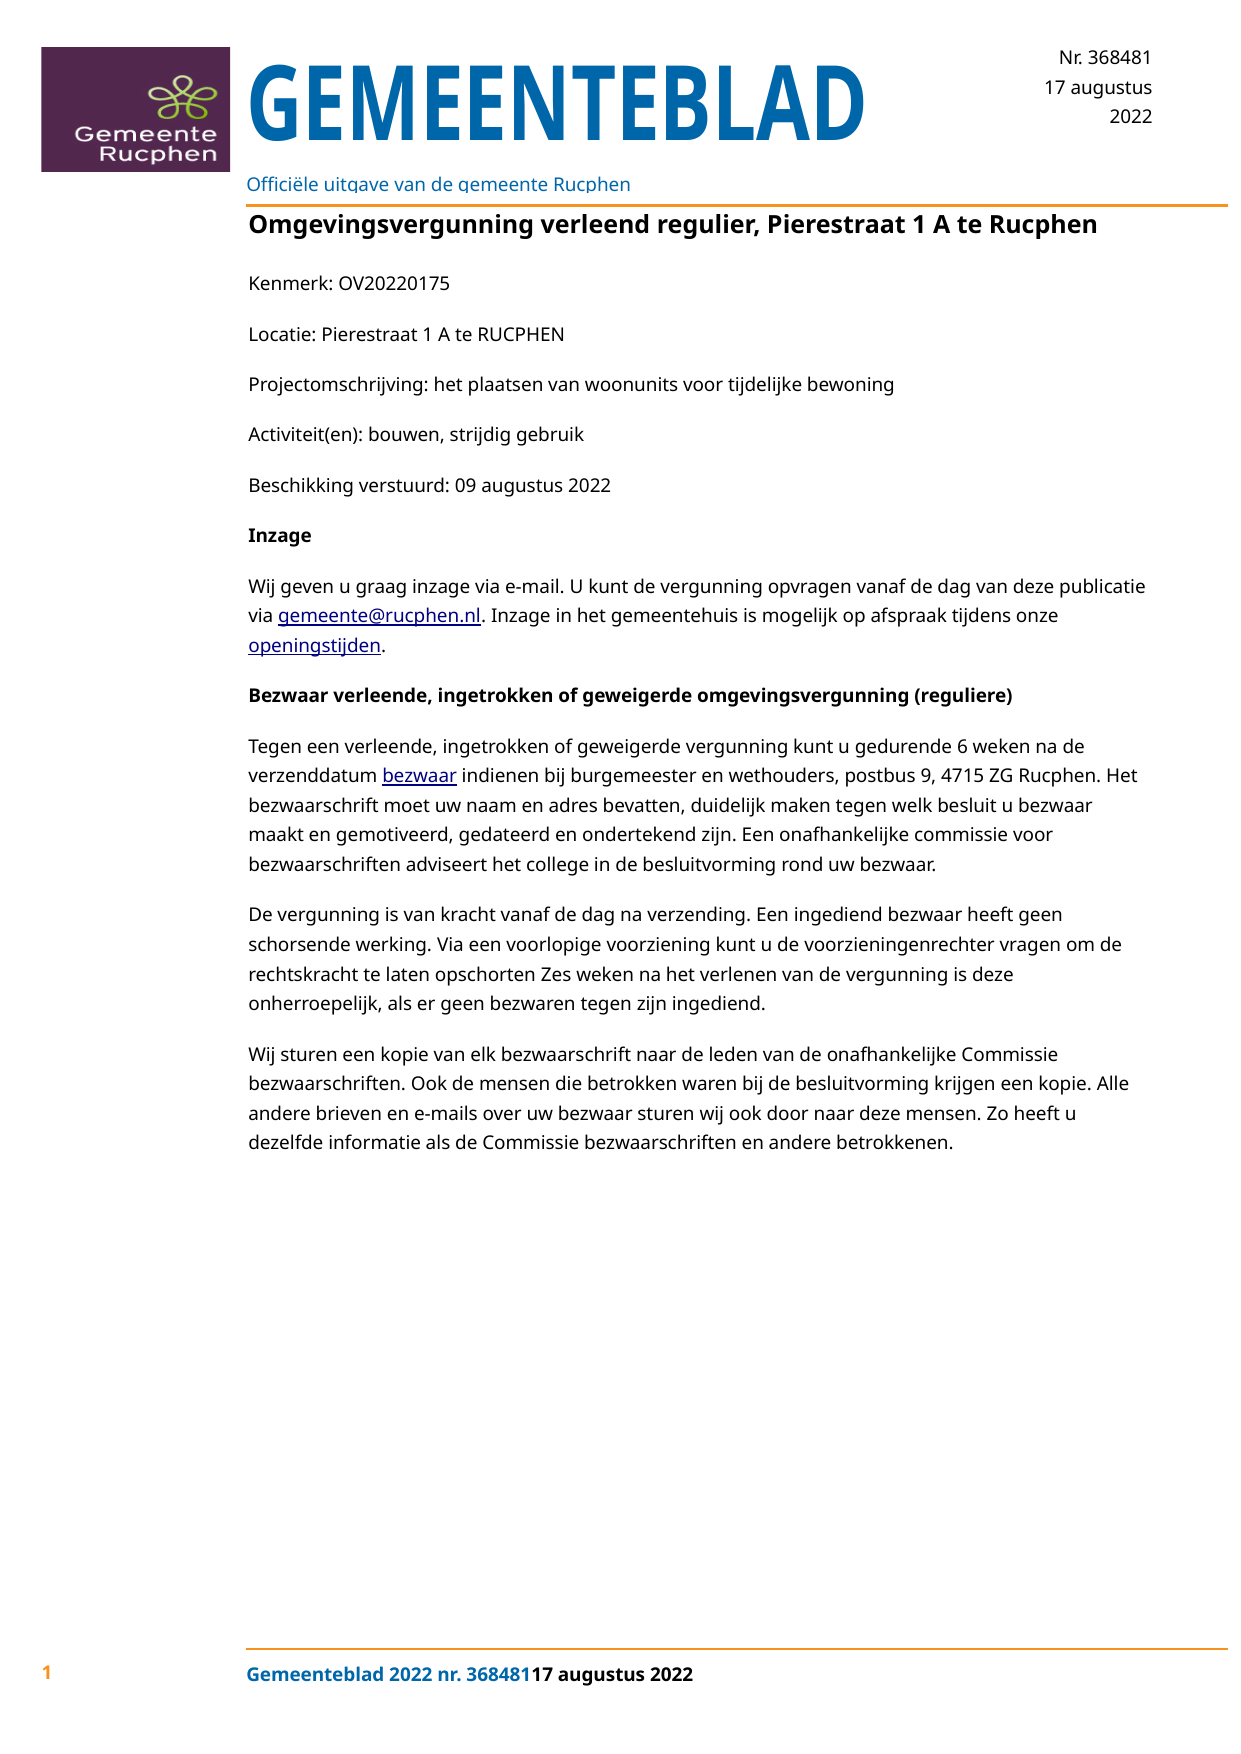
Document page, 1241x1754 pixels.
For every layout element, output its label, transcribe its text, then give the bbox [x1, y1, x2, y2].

text Wij geven u graag inzage via e-mail. U kunt de vergunning opvragen vanaf de dag van deze publicatie via gemeente@rucphen.nl. Inzage in het gemeentehuis is mogelijk op afspraak tijdens onze openingstijden. [248, 573, 1152, 658]
text Bezwaar verleende, ingetrokken of geweigerde omgevingsvergunning (reguliere) [248, 682, 1152, 708]
picture [41, 47, 231, 172]
text De vergunning is van kracht vanaf de dag na verzending. Een ingediend bezwaar heeft geen schorsende werking. Via een voorlopige voorziening kunt u de voorzieningenrechter vragen om de rechtskracht te laten opschorten Zes weken na het verlenen van de vergunning is deze onherroepelijk, als er geen bezwaren tegen zijn ingediend. [248, 902, 1152, 1016]
text Omgevingsvergunning verleend regulier, Pierestraat 1 A te Rucphen [248, 207, 1152, 241]
text Activiteit(en): bouwen, strijdig gebruik [248, 422, 1152, 447]
text Inzage [248, 522, 1152, 548]
text Wij sturen een kopie van elk bezwaarschrift naar de leden van de onafhankelijke Commissie bezwaarschriften. Ook de mensen die betrokken waren bij de besluitvorming krijgen een kopie. Alle andere brieven en e-mails over uw bezwaar sturen wij ook door naar deze mensen. Zo heeft u dezelfde informatie als de Commissie bezwaarschriften en andere betrokkenen. [248, 1041, 1152, 1155]
text Projectomschrijving: het plaatsen van woonunits voor tijdelijke bewoning [248, 371, 1152, 397]
text Tegen een verleende, ingetrokken of geweigerde vergunning kunt u gedurende 6 weken na de verzenddatum bezwaar indienen bij burgemeester en wethouders, postbus 9, 4715 ZG Rucphen. Het bezwaarschrift moet uw naam en adres bevatten, duidelijk maken tegen welk besluit u bezwaar maakt en gemotiveerd, gedateerd en ondertekend zijn. Een onafhankelijke commissie voor bezwaarschriften adviseert het college in de besluitvorming rond uw bezwaar. [248, 733, 1152, 877]
text Locatie: Pierestraat 1 A te RUCPHEN [248, 321, 1152, 346]
text Beschikking verstuurd: 09 augustus 2022 [248, 472, 1152, 498]
text Kenmerk: OV20220175 [248, 270, 1152, 296]
